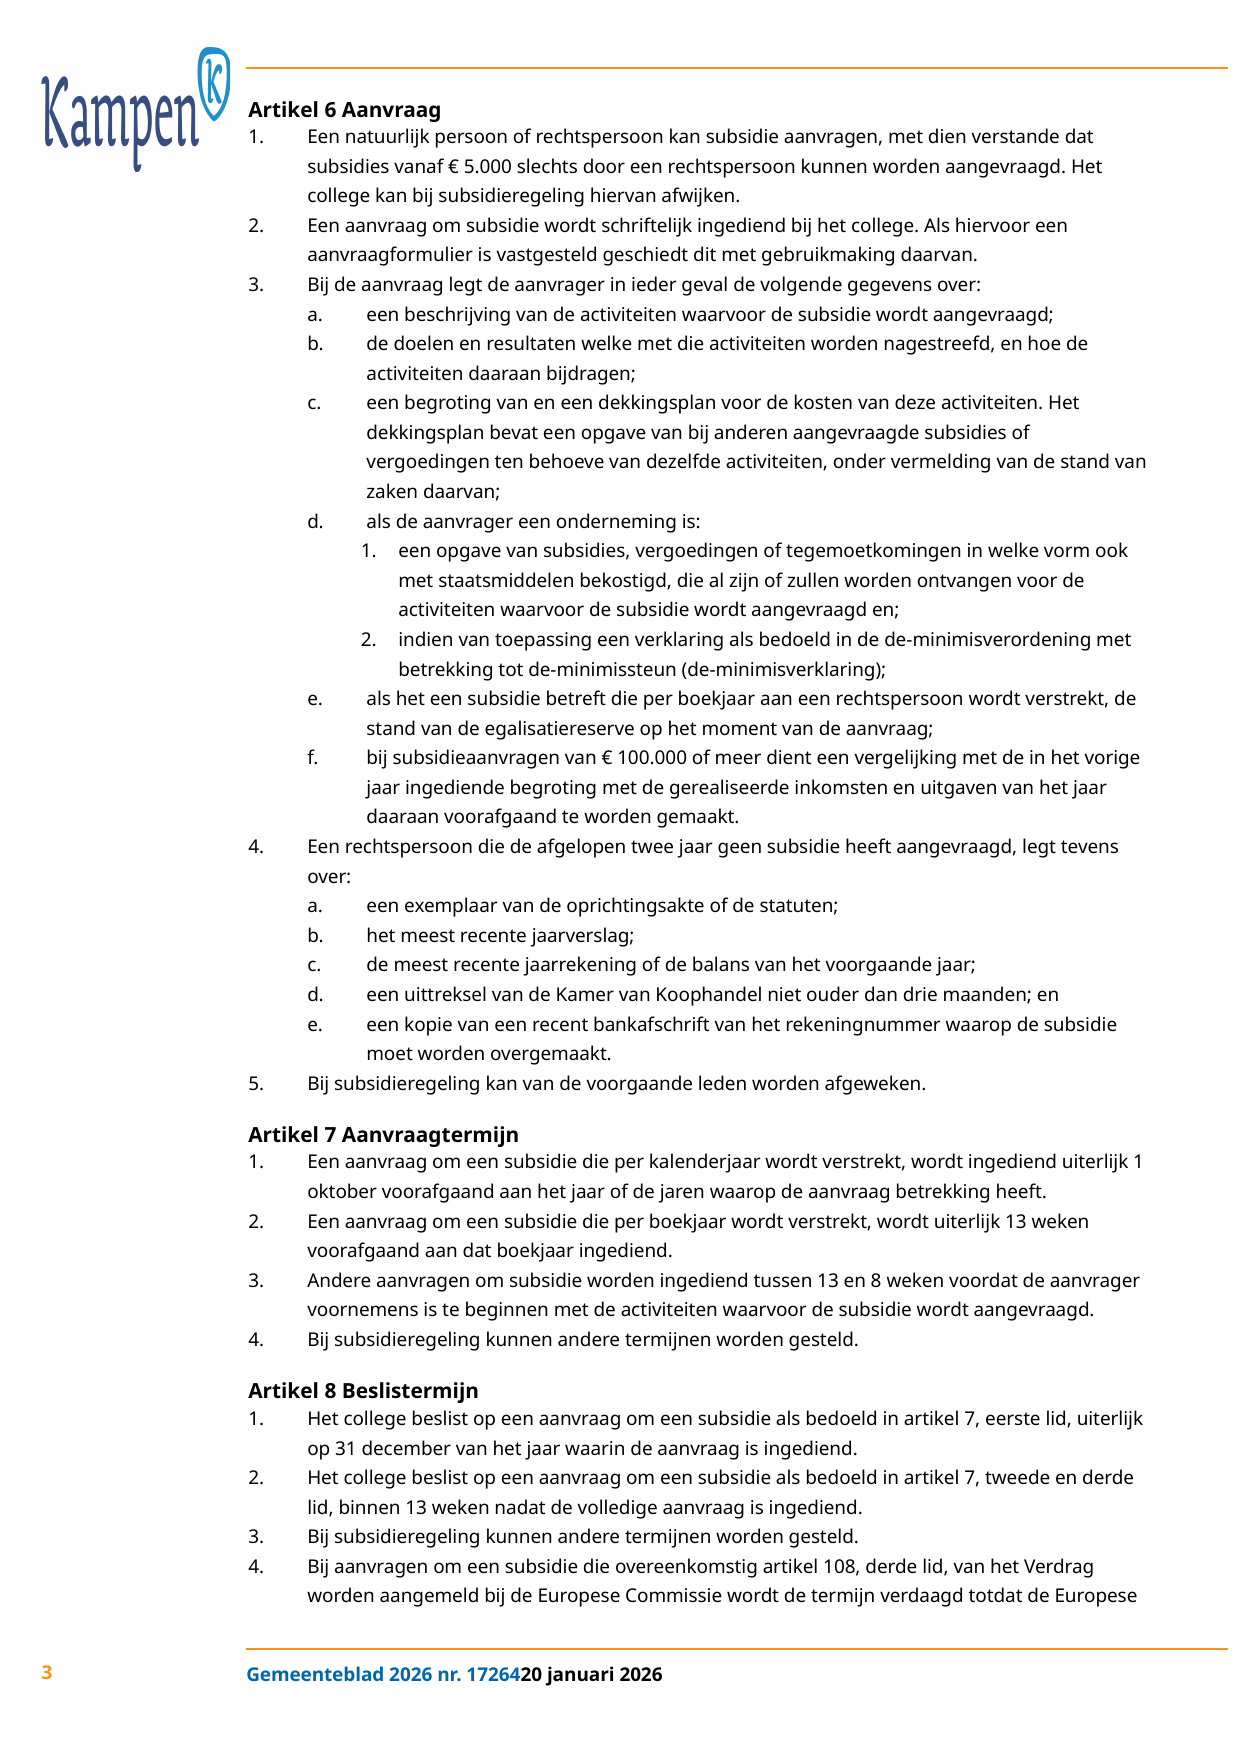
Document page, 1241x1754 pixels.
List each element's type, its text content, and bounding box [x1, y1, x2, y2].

text Artikel 8 Beslistermijn [248, 1377, 1152, 1405]
list als het een subsidie betreft die per boekjaar aan een rechtspersoon wordt verstrekt, de stand van de egalisatiereserve op het moment van de aanvraag; [307, 685, 1152, 741]
list de doelen en resultaten welke met die activiteiten worden nagestreefd, en hoe de activiteiten daaraan bijdragen; [307, 330, 1152, 386]
list Het college beslist op een aanvraag om een subsidie als bedoeld in artikel 7, tweede en derde lid, binnen 13 weken nadat de volledige aanvraag is ingediend. [248, 1464, 1152, 1519]
list een exemplaar van de oprichtingsakte of de statuten; [307, 892, 1152, 918]
text Artikel 6 Aanvraag [248, 95, 1152, 123]
list als de aanvrager een onderneming is: [307, 508, 1152, 533]
list een begroting van en een dekkingsplan voor de kosten van deze activiteiten. Het dekkingsplan bevat een opgave van bij anderen aangevraagde subsidies of vergoedingen ten behoeve van dezelfde activiteiten, onder vermelding van de stand van zaken daarvan; [307, 389, 1152, 504]
list het meest recente jaarverslag; [307, 922, 1152, 948]
picture [41, 47, 231, 172]
list indien van toepassing een verklaring als bedoeld in de de-minimisverordening met betrekking tot de-minimissteun (de-minimisverklaring); [361, 626, 1152, 681]
list een uittreksel van de Kamer van Koophandel niet ouder dan drie maanden; en [307, 981, 1152, 1007]
list Bij subsidieregeling kunnen andere termijnen worden gesteld. [248, 1523, 1152, 1549]
list Bij subsidieregeling kan van de voorgaande leden worden afgeweken. [248, 1070, 1152, 1096]
list de meest recente jaarrekening of de balans van het voorgaande jaar; [307, 952, 1152, 977]
list Het college beslist op een aanvraag om een subsidie als bedoeld in artikel 7, eerste lid, uiterlijk op 31 december van het jaar waarin de aanvraag is ingediend. [248, 1405, 1152, 1460]
text Artikel 7 Aanvraagtermijn [248, 1120, 1152, 1149]
list een kopie van een recent bankafschrift van het rekeningnummer waarop de subsidie moet worden overgemaakt. [307, 1011, 1152, 1066]
list Bij aanvragen om een subsidie die overeenkomstig artikel 108, derde lid, van het Verdrag worden aangemeld bij de Europese Commissie wordt de termijn verdaagd totdat de Europese [248, 1553, 1152, 1608]
list Een aanvraag om een subsidie die per kalenderjaar wordt verstrekt, wordt ingediend uiterlijk 1 oktober voorafgaand aan het jaar of de jaren waarop de aanvraag betrekking heeft. [248, 1149, 1152, 1204]
list Een natuurlijk persoon of rechtspersoon kan subsidie aanvragen, met dien verstande dat subsidies vanaf € 5.000 slechts door een rechtspersoon kunnen worden aangevraagd. Het college kan bij subsidieregeling hiervan afwijken. [248, 123, 1152, 208]
list Bij de aanvraag legt de aanvrager in ieder geval de volgende gegevens over: [248, 271, 1152, 297]
list Bij subsidieregeling kunnen andere termijnen worden gesteld. [248, 1326, 1152, 1352]
list een opgave van subsidies, vergoedingen of tegemoetkomingen in welke vorm ook met staatsmiddelen bekostigd, die al zijn of zullen worden ontvangen voor de activiteiten waarvoor de subsidie wordt aangevraagd en; [361, 537, 1152, 622]
list Andere aanvragen om subsidie worden ingediend tussen 13 en 8 weken voordat de aanvrager voornemens is te beginnen met de activiteiten waarvoor de subsidie wordt aangevraagd. [248, 1267, 1152, 1322]
list Een aanvraag om een subsidie die per boekjaar wordt verstrekt, wordt uiterlijk 13 weken voorafgaand aan dat boekjaar ingediend. [248, 1208, 1152, 1263]
list bij subsidieaanvragen van € 100.000 of meer dient een vergelijking met de in het vorige jaar ingediende begroting met de gerealiseerde inkomsten en uitgaven van het jaar daaraan voorafgaand te worden gemaakt. [307, 744, 1152, 829]
list een beschrijving van de activiteiten waarvoor de subsidie wordt aangevraagd; [307, 301, 1152, 326]
list Een aanvraag om subsidie wordt schriftelijk ingediend bij het college. Als hiervoor een aanvraagformulier is vastgesteld geschiedt dit met gebruikmaking daarvan. [248, 212, 1152, 267]
list Een rechtspersoon die de afgelopen twee jaar geen subsidie heeft aangevraagd, legt tevens over: [248, 833, 1152, 888]
